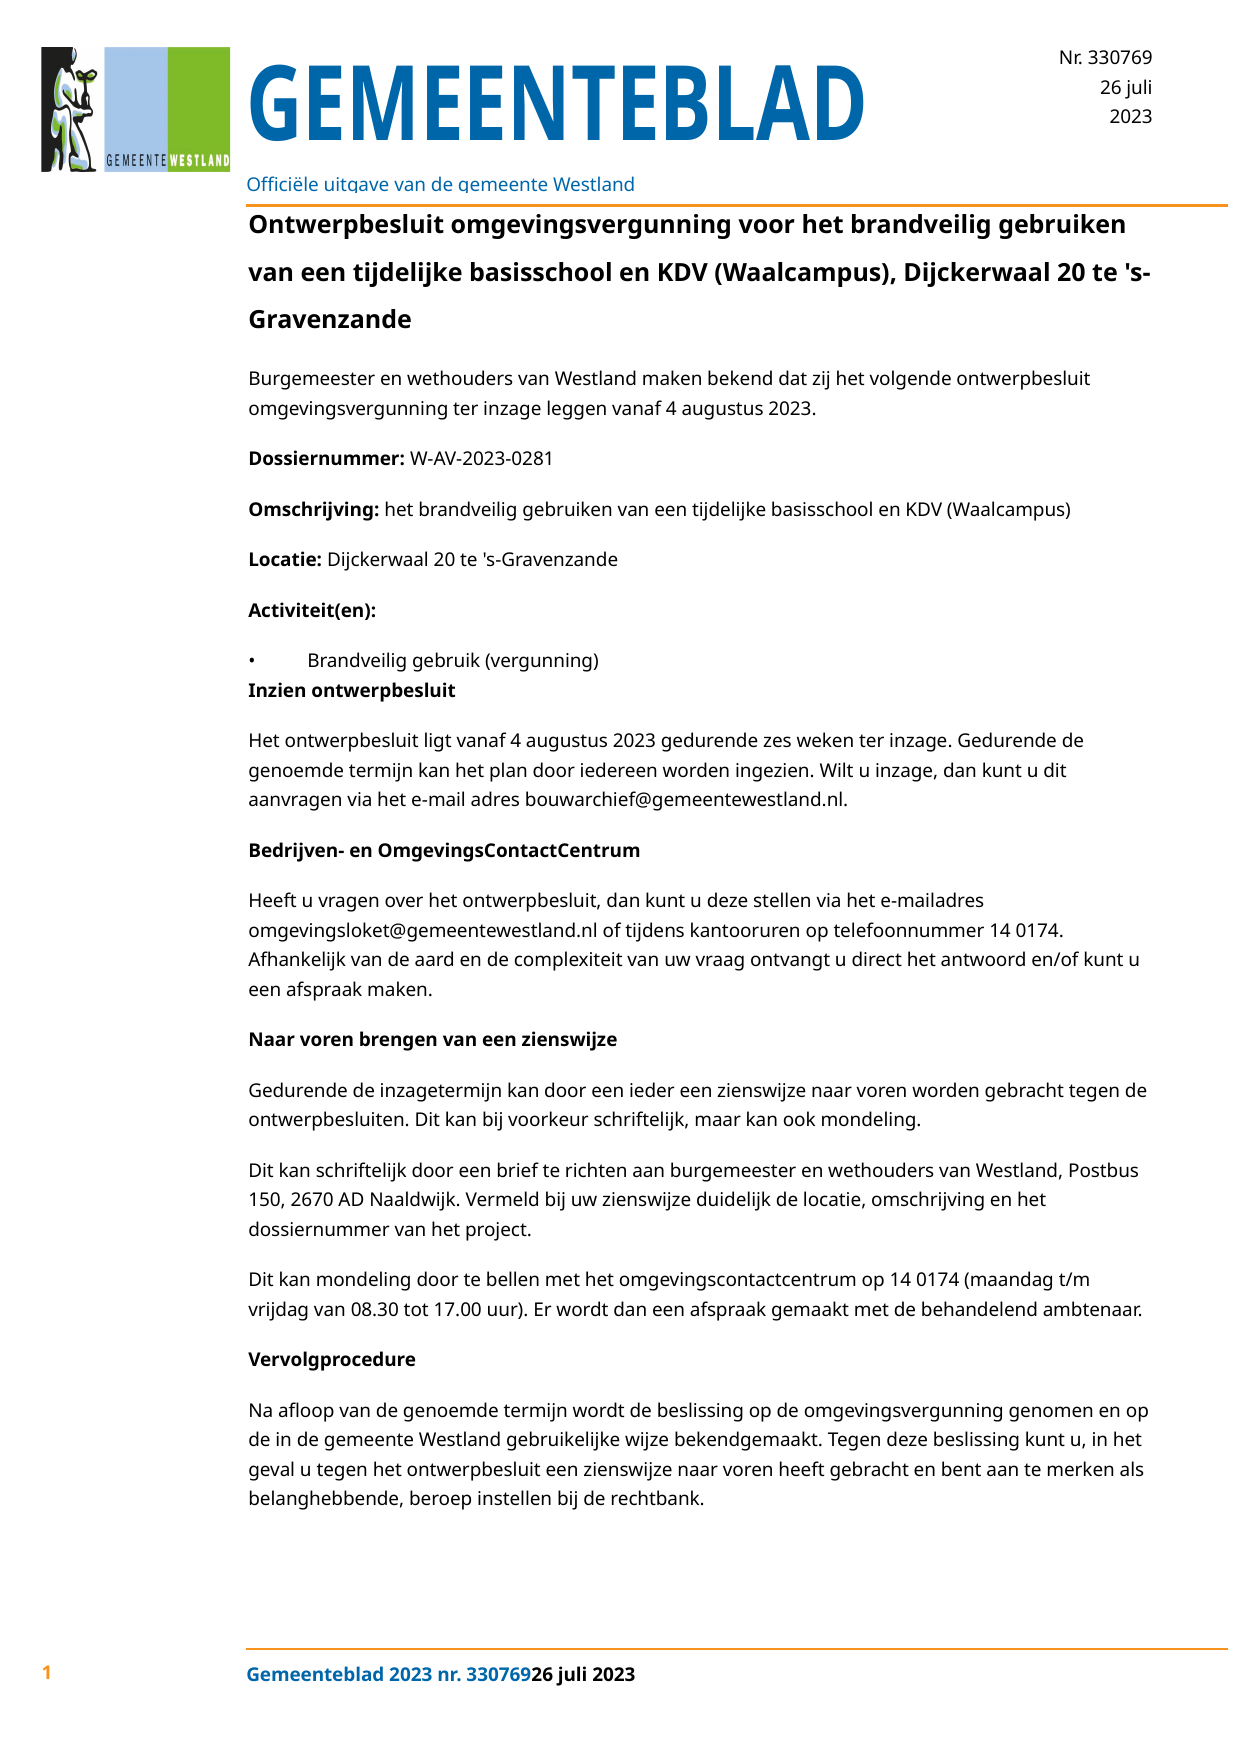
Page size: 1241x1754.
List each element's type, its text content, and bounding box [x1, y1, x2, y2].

text Heeft u vragen over het ontwerpbesluit, dan kunt u deze stellen via het e-mailadres omgevingsloket@gemeentewestland.nl of tijdens kantooruren op telefoonnummer 14 0174. Afhankelijk van de aard en de complexiteit van uw vraag ontvangt u direct het antwoord en/of kunt u een afspraak maken. [248, 887, 1152, 1002]
text Het ontwerpbesluit ligt vanaf 4 augustus 2023 gedurende zes weken ter inzage. Gedurende de genoemde termijn kan het plan door iedereen worden ingezien. Wilt u inzage, dan kunt u dit aanvragen via het e-mail adres bouwarchief@gemeentewestland.nl. [248, 727, 1152, 812]
text Activiteit(en): [248, 597, 1152, 622]
text Omschrijving: het brandveilig gebruiken van een tijdelijke basisschool en KDV (Waalcampus) [248, 496, 1152, 522]
text Ontwerpbesluit omgevingsvergunning voor het brandveilig gebruiken van een tijdelijke basisschool en KDV (Waalcampus), Dijckerwaal 20 te 's-Gravenzande [248, 207, 1152, 336]
list Brandveilig gebruik (vergunning) [248, 647, 1152, 673]
text Dossiernummer: W-AV-2023-0281 [248, 446, 1152, 471]
picture [41, 47, 231, 172]
text Dit kan schriftelijk door een brief te richten aan burgemeester en wethouders van Westland, Postbus 150, 2670 AD Naaldwijk. Vermeld bij uw zienswijze duidelijk de locatie, omschrijving en het dossiernummer van het project. [248, 1157, 1152, 1242]
text Inzien ontwerpbesluit [248, 677, 1152, 702]
text Naar voren brengen van een zienswijze [248, 1026, 1152, 1052]
text Gedurende de inzagetermijn kan door een ieder een zienswijze naar voren worden gebracht tegen de ontwerpbesluiten. Dit kan bij voorkeur schriftelijk, maar kan ook mondeling. [248, 1077, 1152, 1132]
text Locatie: Dijckerwaal 20 te 's-Gravenzande [248, 546, 1152, 572]
text Na afloop van de genoemde termijn wordt de beslissing op de omgevingsvergunning genomen en op de in de gemeente Westland gebruikelijke wijze bekendgemaakt. Tegen deze beslissing kunt u, in het geval u tegen het ontwerpbesluit een zienswijze naar voren heeft gebracht en bent aan te merken als belanghebbende, beroep instellen bij de rechtbank. [248, 1397, 1152, 1511]
text Burgemeester en wethouders van Westland maken bekend dat zij het volgende ontwerpbesluit omgevingsvergunning ter inzage leggen vanaf 4 augustus 2023. [248, 366, 1152, 421]
text Bedrijven- en OmgevingsContactCentrum [248, 837, 1152, 862]
text Vervolgprocedure [248, 1346, 1152, 1372]
text Dit kan mondeling door te bellen met het omgevingscontactcentrum op 14 0174 (maandag t/m vrijdag van 08.30 tot 17.00 uur). Er wordt dan een afspraak gemaakt met de behandelend ambtenaar. [248, 1266, 1152, 1322]
